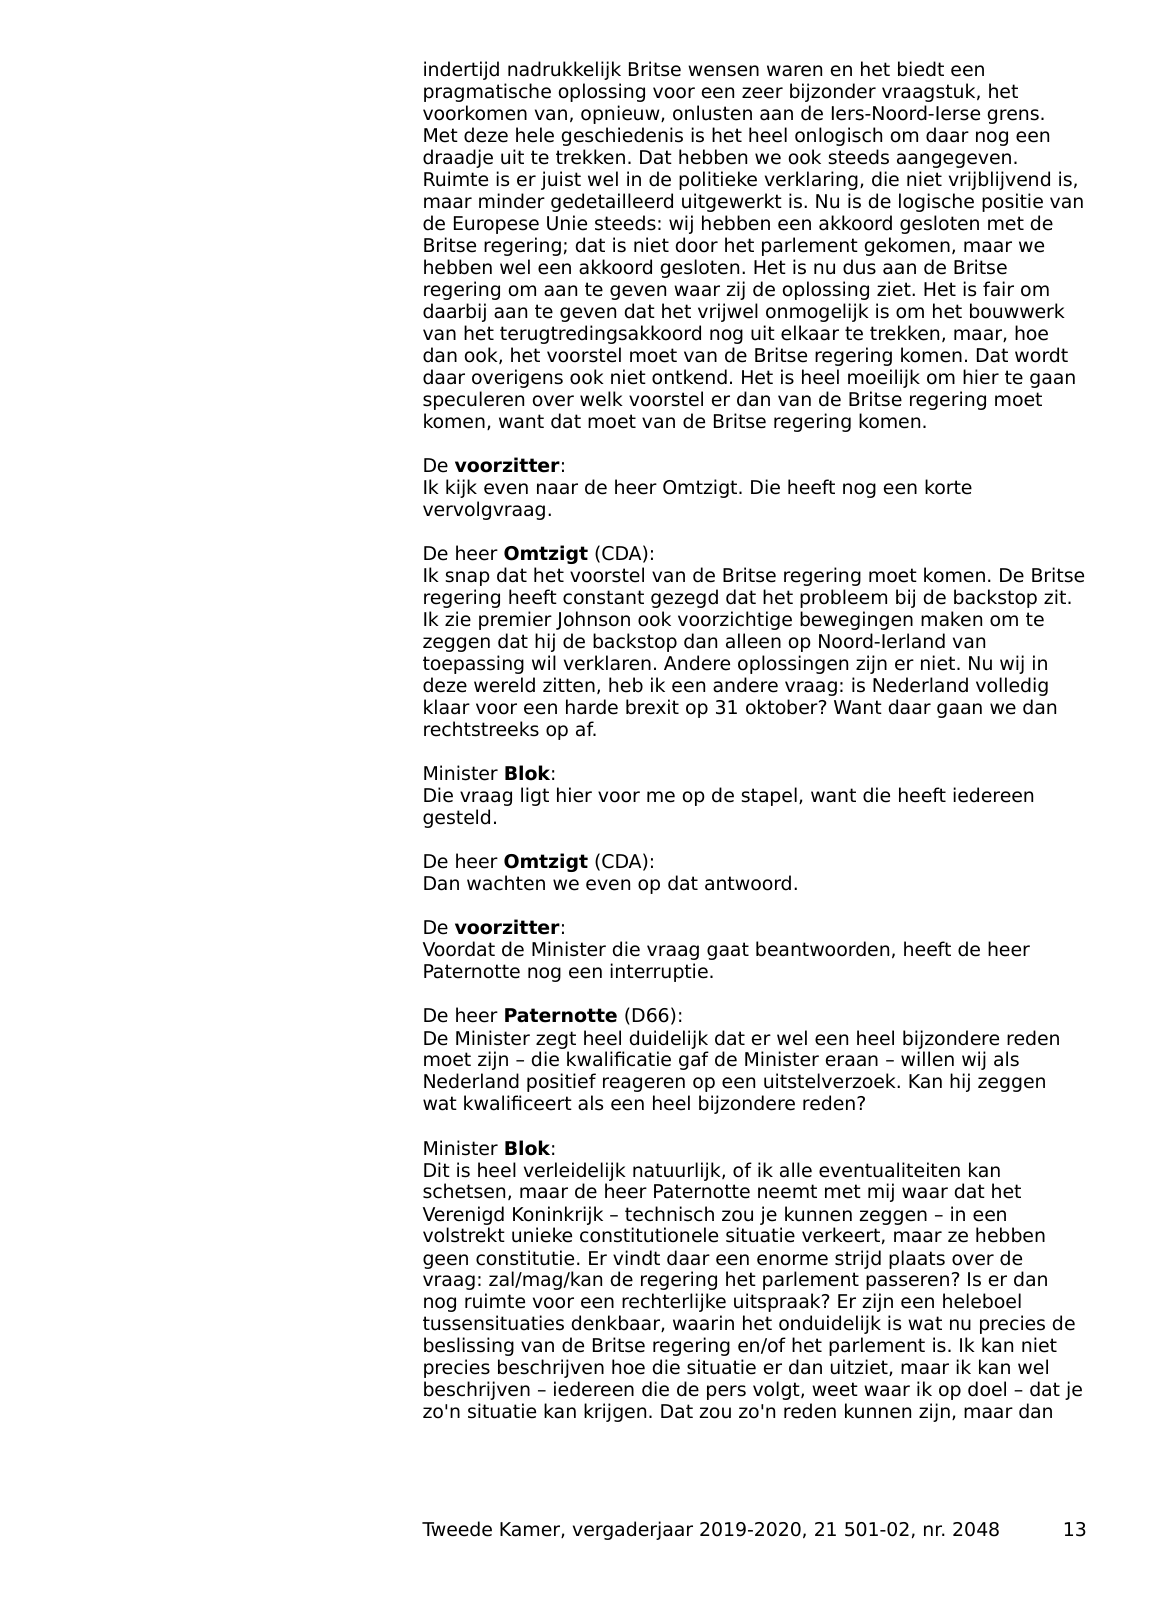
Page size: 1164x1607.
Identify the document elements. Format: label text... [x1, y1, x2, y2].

text Dan wachten we even op dat antwoord. [422, 873, 1087, 895]
text De voorzitter: [422, 455, 1087, 477]
text Ik kijk even naar de heer Omtzigt. Die heeft nog een korte vervolgvraag. [422, 477, 1087, 521]
text De voorzitter: [422, 917, 1087, 939]
text De heer Paternotte (D66): [422, 1005, 1087, 1027]
text indertijd nadrukkelijk Britse wensen waren en het biedt een pragmatische oplossing voor een zeer bijzonder vraagstuk, het voorkomen van, opnieuw, onlusten aan de Iers-Noord-Ierse grens. Met deze hele geschiedenis is het heel onlogisch om daar nog een draadje uit te trekken. Dat hebben we ook steeds aangegeven. Ruimte is er juist wel in de politieke verklaring, die niet vrijblijvend is, maar minder gedetailleerd uitgewerkt is. Nu is de logische positie van de Europese Unie steeds: wij hebben een akkoord gesloten met de Britse regering; dat is niet door het parlement gekomen, maar we hebben wel een akkoord gesloten. Het is nu dus aan de Britse regering om aan te geven waar zij de oplossing ziet. Het is fair om daarbij aan te geven dat het vrijwel onmogelijk is om het bouwwerk van het terugtredingsakkoord nog uit elkaar te trekken, maar, hoe dan ook, het voorstel moet van de Britse regering komen. Dat wordt daar overigens ook niet ontkend. Het is heel moeilijk om hier te gaan speculeren over welk voorstel er dan van de Britse regering moet komen, want dat moet van de Britse regering komen. [422, 59, 1087, 433]
text Voordat de Minister die vraag gaat beantwoorden, heeft de heer Paternotte nog een interruptie. [422, 939, 1087, 983]
text Minister Blok: [422, 1137, 1087, 1159]
text Die vraag ligt hier voor me op de stapel, want die heeft iedereen gesteld. [422, 785, 1087, 829]
text De heer Omtzigt (CDA): [422, 543, 1087, 565]
text De heer Omtzigt (CDA): [422, 851, 1087, 873]
text Ik snap dat het voorstel van de Britse regering moet komen. De Britse regering heeft constant gezegd dat het probleem bij de backstop zit. Ik zie premier Johnson ook voorzichtige bewegingen maken om te zeggen dat hij de backstop dan alleen op Noord-Ierland van toepassing wil verklaren. Andere oplossingen zijn er niet. Nu wij in deze wereld zitten, heb ik een andere vraag: is Nederland volledig klaar voor een harde brexit op 31 oktober? Want daar gaan we dan rechtstreeks op af. [422, 565, 1087, 741]
text Minister Blok: [422, 763, 1087, 785]
text Dit is heel verleidelijk natuurlijk, of ik alle eventualiteiten kan schetsen, maar de heer Paternotte neemt met mij waar dat het Verenigd Koninkrijk – technisch zou je kunnen zeggen – in een volstrekt unieke constitutionele situatie verkeert, maar ze hebben geen constitutie. Er vindt daar een enorme strijd plaats over de vraag: zal/mag/kan de regering het parlement passeren? Is er dan nog ruimte voor een rechterlijke uitspraak? Er zijn een heleboel tussensituaties denkbaar, waarin het onduidelijk is wat nu precies de beslissing van de Britse regering en/of het parlement is. Ik kan niet precies beschrijven hoe die situatie er dan uitziet, maar ik kan wel beschrijven – iedereen die de pers volgt, weet waar ik op doel – dat je zo'n situatie kan krijgen. Dat zou zo'n reden kunnen zijn, maar dan [422, 1159, 1087, 1423]
text De Minister zegt heel duidelijk dat er wel een heel bijzondere reden moet zijn – die kwalificatie gaf de Minister eraan – willen wij als Nederland positief reageren op een uitstelverzoek. Kan hij zeggen wat kwalificeert als een heel bijzondere reden? [422, 1027, 1087, 1115]
